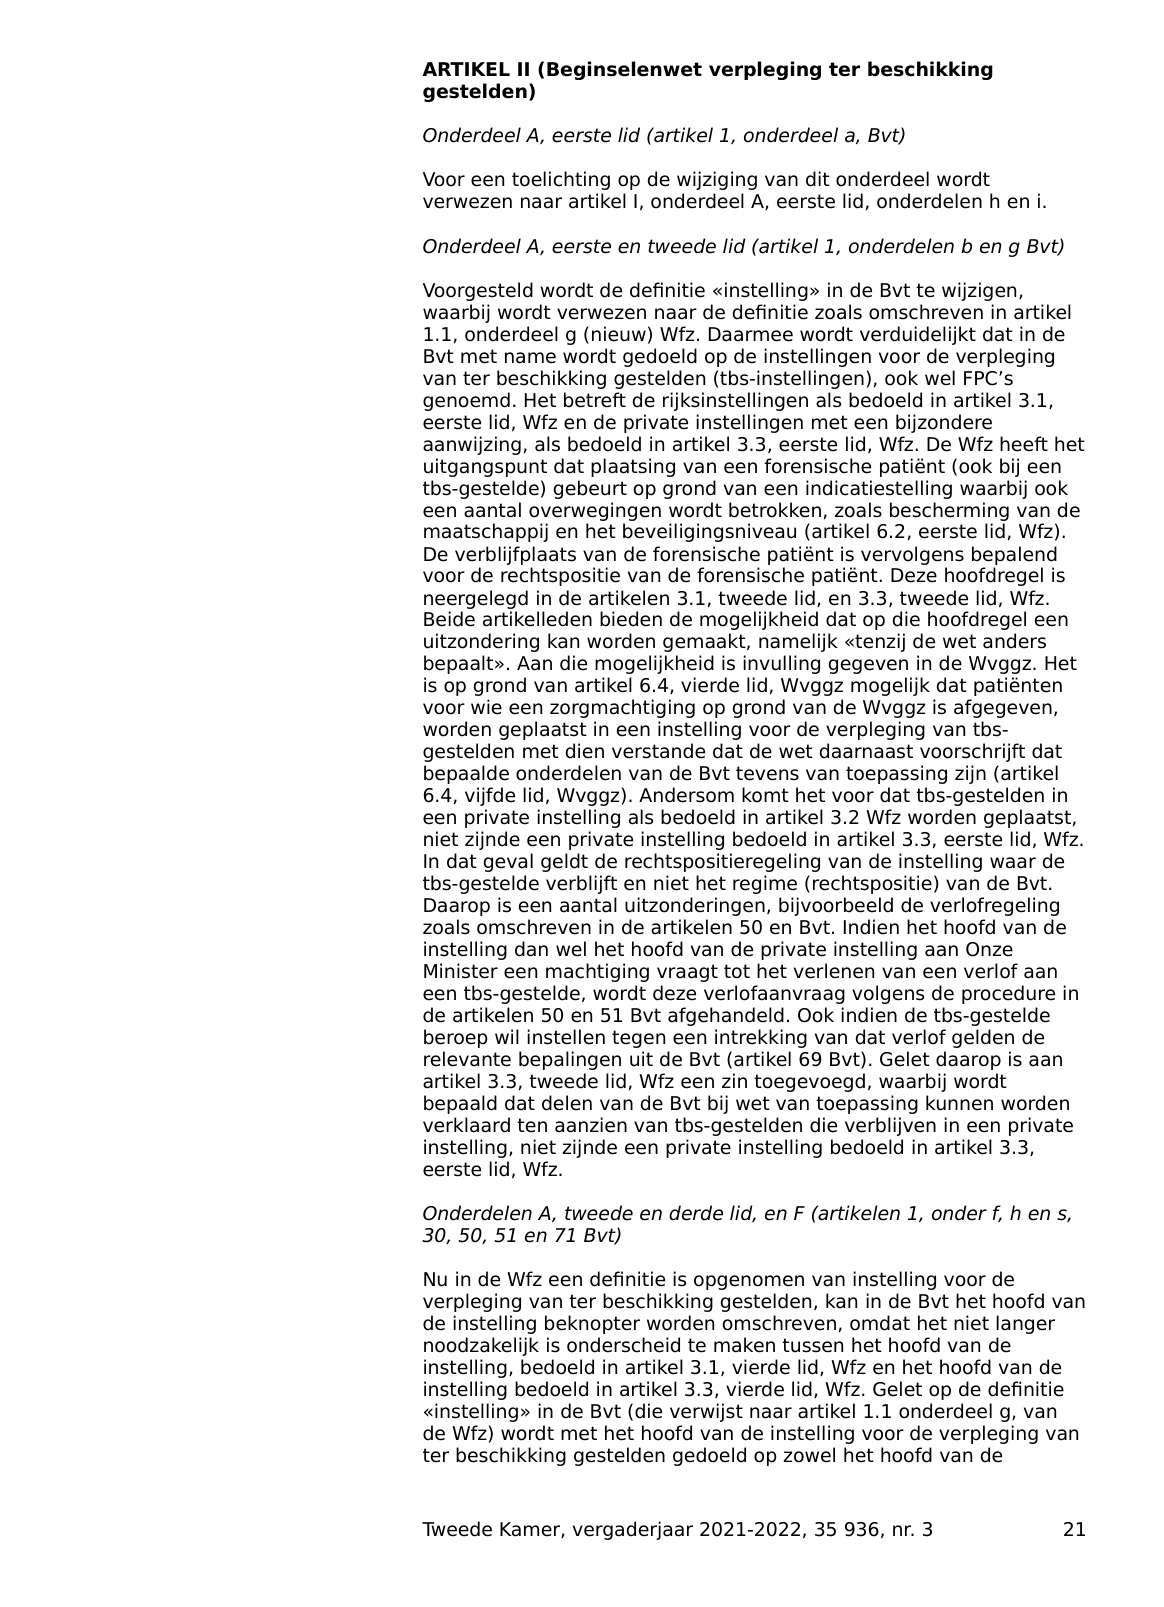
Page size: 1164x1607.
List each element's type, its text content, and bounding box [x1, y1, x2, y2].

subtitle Onderdeel A, eerste lid (artikel 1, onderdeel a, Bvt) [422, 125, 1087, 147]
subtitle ARTIKEL II (Beginselenwet verpleging ter beschikking gestelden) [422, 59, 1087, 103]
text Voorgesteld wordt de definitie «instelling» in de Bvt te wijzigen, waarbij wordt verwezen naar de definitie zoals omschreven in artikel 1.1, onderdeel g (nieuw) Wfz. Daarmee wordt verduidelijkt dat in de Bvt met name wordt gedoeld op de instellingen voor de verpleging van ter beschikking gestelden (tbs-instellingen), ook wel FPC’s genoemd. Het betreft de rijksinstellingen als bedoeld in artikel 3.1, eerste lid, Wfz en de private instellingen met een bijzondere aanwijzing, als bedoeld in artikel 3.3, eerste lid, Wfz. De Wfz heeft het uitgangspunt dat plaatsing van een forensische patiënt (ook bij een tbs-gestelde) gebeurt op grond van een indicatiestelling waarbij ook een aantal overwegingen wordt betrokken, zoals bescherming van de maatschappij en het beveiligingsniveau (artikel 6.2, eerste lid, Wfz). De verblijfplaats van de forensische patiënt is vervolgens bepalend voor de rechtspositie van de forensische patiënt. Deze hoofdregel is neergelegd in de artikelen 3.1, tweede lid, en 3.3, tweede lid, Wfz. Beide artikelleden bieden de mogelijkheid dat op die hoofdregel een uitzondering kan worden gemaakt, namelijk «tenzij de wet anders bepaalt». Aan die mogelijkheid is invulling gegeven in de Wvggz. Het is op grond van artikel 6.4, vierde lid, Wvggz mogelijk dat patiënten voor wie een zorgmachtiging op grond van de Wvggz is afgegeven, worden geplaatst in een instelling voor de verpleging van tbs-gestelden met dien verstande dat de wet daarnaast voorschrijft dat bepaalde onderdelen van de Bvt tevens van toepassing zijn (artikel 6.4, vijfde lid, Wvggz). Andersom komt het voor dat tbs-gestelden in een private instelling als bedoeld in artikel 3.2 Wfz worden geplaatst, niet zijnde een private instelling bedoeld in artikel 3.3, eerste lid, Wfz. In dat geval geldt de rechtspositieregeling van de instelling waar de tbs-gestelde verblijft en niet het regime (rechtspositie) van de Bvt. Daarop is een aantal uitzonderingen, bijvoorbeeld de verlofregeling zoals omschreven in de artikelen 50 en Bvt. Indien het hoofd van de instelling dan wel het hoofd van de private instelling aan Onze Minister een machtiging vraagt tot het verlenen van een verlof aan een tbs-gestelde, wordt deze verlofaanvraag volgens de procedure in de artikelen 50 en 51 Bvt afgehandeld. Ook indien de tbs-gestelde beroep wil instellen tegen een intrekking van dat verlof gelden de relevante bepalingen uit de Bvt (artikel 69 Bvt). Gelet daarop is aan artikel 3.3, tweede lid, Wfz een zin toegevoegd, waarbij wordt bepaald dat delen van de Bvt bij wet van toepassing kunnen worden verklaard ten aanzien van tbs-gestelden die verblijven in een private instelling, niet zijnde een private instelling bedoeld in artikel 3.3, eerste lid, Wfz. [422, 280, 1087, 1181]
subtitle Onderdeel A, eerste en tweede lid (artikel 1, onderdelen b en g Bvt) [422, 236, 1087, 257]
subtitle Onderdelen A, tweede en derde lid, en F (artikelen 1, onder f, h en s, 30, 50, 51 en 71 Bvt) [422, 1203, 1087, 1247]
text Voor een toelichting op de wijziging van dit onderdeel wordt verwezen naar artikel I, onderdeel A, eerste lid, onderdelen h en i. [422, 169, 1087, 213]
text Nu in de Wfz een definitie is opgenomen van instelling voor de verpleging van ter beschikking gestelden, kan in de Bvt het hoofd van de instelling beknopter worden omschreven, omdat het niet langer noodzakelijk is onderscheid te maken tussen het hoofd van de instelling, bedoeld in artikel 3.1, vierde lid, Wfz en het hoofd van de instelling bedoeld in artikel 3.3, vierde lid, Wfz. Gelet op de definitie «instelling» in de Bvt (die verwijst naar artikel 1.1 onderdeel g, van de Wfz) wordt met het hoofd van de instelling voor de verpleging van ter beschikking gestelden gedoeld op zowel het hoofd van de [422, 1269, 1087, 1467]
